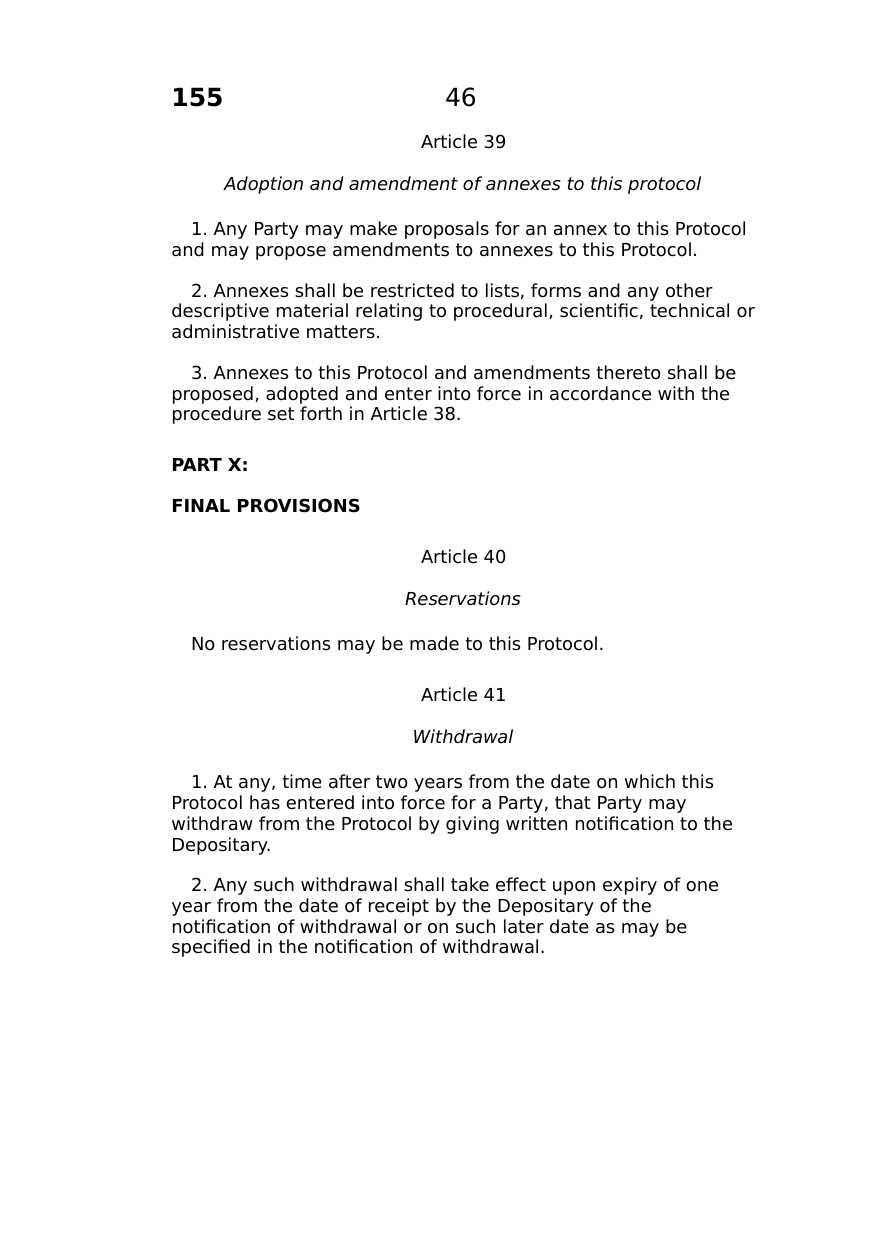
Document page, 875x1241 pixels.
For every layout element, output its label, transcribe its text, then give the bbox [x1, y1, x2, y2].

text 1. Any Party may make proposals for an annex to this Protocol and may propose amendments to annexes to this Protocol. [171, 219, 756, 261]
text 3. Annexes to this Protocol and amendments thereto shall be proposed, adopted and enter into force in accordance with the procedure set forth in Article 38. [171, 363, 756, 425]
text 2. Annexes shall be restricted to lists, forms and any other descriptive material relating to procedural, scientific, technical or administrative matters. [171, 281, 756, 343]
subtitle Article 39 Adoption and amendment of annexes to this protocol [171, 132, 756, 194]
text No reservations may be made to this Protocol. [171, 634, 756, 655]
text 1. At any, time after two years from the date on which this Protocol has entered into force for a Party, that Party may withdraw from the Protocol by giving written notification to the Depositary. [171, 772, 756, 855]
subtitle PART X: FINAL PROVISIONS [171, 455, 756, 517]
text 2. Any such withdrawal shall take effect upon expiry of one year from the date of receipt by the Depositary of the notification of withdrawal or on such later date as may be specified in the notification of withdrawal. [171, 875, 756, 958]
subtitle Article 41 Withdrawal [171, 685, 756, 747]
subtitle Article 40 Reservations [171, 547, 756, 609]
